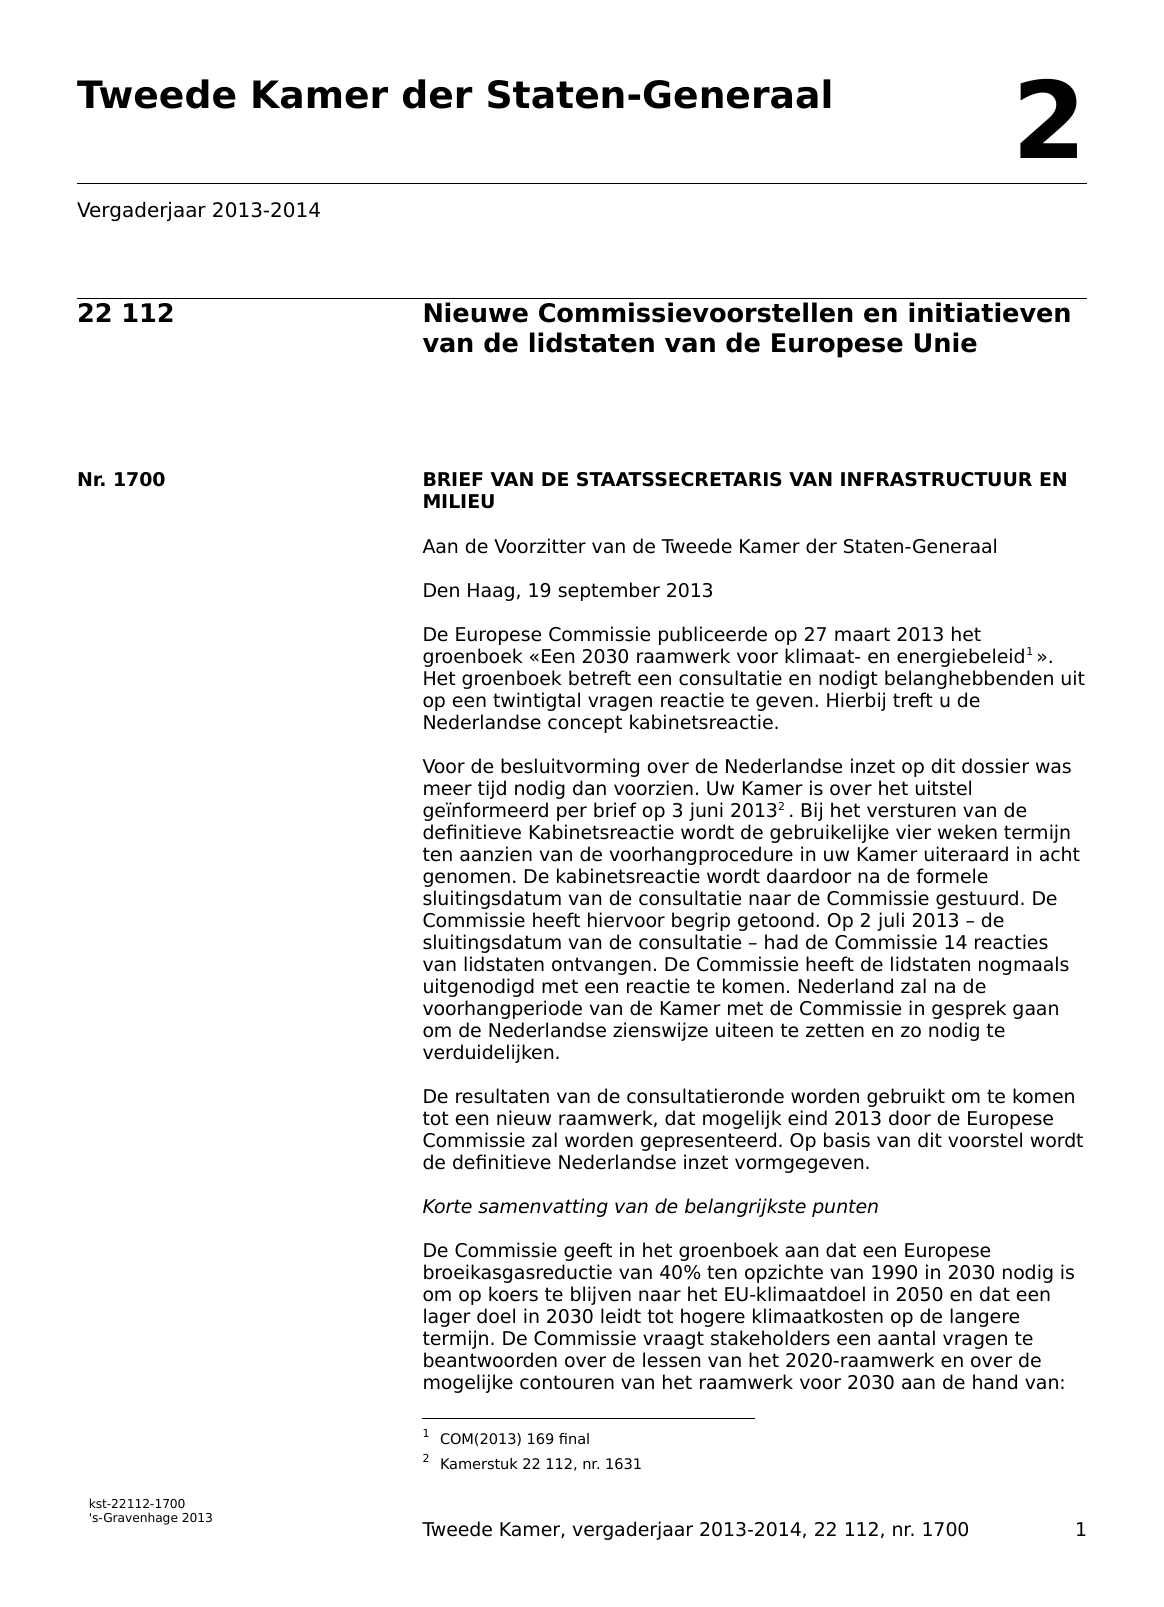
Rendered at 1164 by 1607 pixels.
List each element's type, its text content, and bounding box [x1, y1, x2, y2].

text Aan de Voorzitter van de Tweede Kamer der Staten-Generaal [422, 536, 1087, 557]
text Voor de besluitvorming over de Nederlandse inzet op dit dossier was meer tijd nodig dan voorzien. Uw Kamer is over het uitstel geïnformeerd per brief op 3 juni 2013. Bij het versturen van de definitieve Kabinetsreactie wordt de gebruikelijke vier weken termijn ten aanzien van de voorhangprocedure in uw Kamer uiteraard in acht genomen. De kabinetsreactie wordt daardoor na de formele sluitingsdatum van de consultatie naar de Commissie gestuurd. De Commissie heeft hiervoor begrip getoond. Op 2 juli 2013 – de sluitingsdatum van de consultatie – had de Commissie 14 reacties van lidstaten ontvangen. De Commissie heeft de lidstaten nogmaals uitgenodigd met een reactie te komen. Nederland zal na de voorhangperiode van de Kamer met de Commissie in gesprek gaan om de Nederlandse zienswijze uiteen te zetten en zo nodig te verduidelijken. [422, 756, 1087, 1064]
text De resultaten van de consultatieronde worden gebruikt om te komen tot een nieuw raamwerk, dat mogelijk eind 2013 door de Europese Commissie zal worden gepresenteerd. Op basis van dit voorstel wordt de definitieve Nederlandse inzet vormgegeven. [422, 1086, 1087, 1174]
text COM(2013) 169 final [422, 1427, 1087, 1449]
text Kamerstuk 22 112, nr. 1631 [422, 1452, 1087, 1474]
text kst-22112-1700 [88, 1497, 323, 1511]
subtitle Nr. 1700 BRIEF VAN DE STAATSSECRETARIS VAN INFRASTRUCTUUR EN MILIEU [77, 469, 1087, 513]
table_cell Vergaderjaar 2013-2014 [77, 184, 1087, 298]
subtitle Korte samenvatting van de belangrijkste punten [422, 1196, 1087, 1218]
text Den Haag, 19 september 2013 [422, 580, 1087, 602]
table_header 2 [886, 59, 1087, 183]
table_header Tweede Kamer der Staten-Generaal [77, 59, 886, 183]
subtitle 22 112 Nieuwe Commissievoorstellen en initiatieven van de lidstaten van de Europese Unie [77, 299, 1087, 358]
text 's-Gravenhage 2013 [88, 1511, 323, 1525]
text De Commissie geeft in het groenboek aan dat een Europese broeikasgasreductie van 40% ten opzichte van 1990 in 2030 nodig is om op koers te blijven naar het EU-klimaatdoel in 2050 en dat een lager doel in 2030 leidt tot hogere klimaatkosten op de langere termijn. De Commissie vraagt stakeholders een aantal vragen te beantwoorden over de lessen van het 2020-raamwerk en over de mogelijke contouren van het raamwerk voor 2030 aan de hand van: [422, 1240, 1087, 1394]
text De Europese Commissie publiceerde op 27 maart 2013 het groenboek «Een 2030 raamwerk voor klimaat- en energiebeleid». Het groenboek betreft een consultatie en nodigt belanghebbenden uit op een twintigtal vragen reactie te geven. Hierbij treft u de Nederlandse concept kabinetsreactie. [422, 624, 1087, 734]
